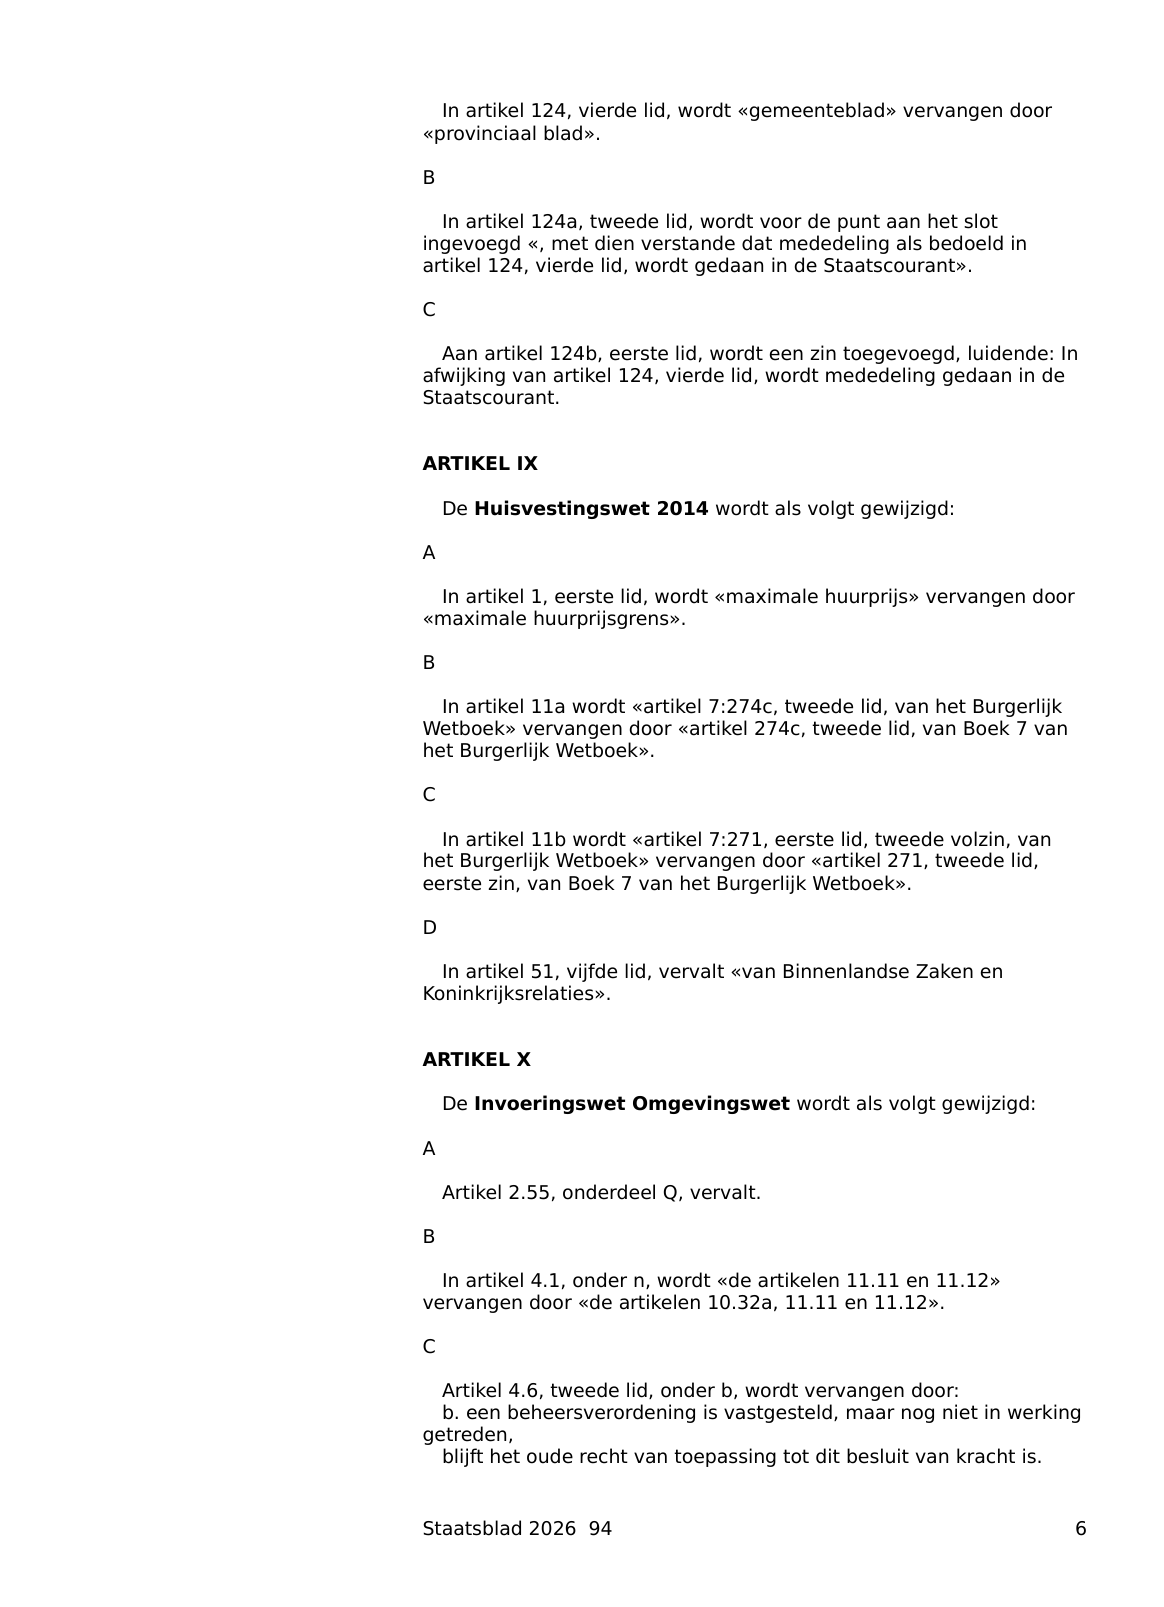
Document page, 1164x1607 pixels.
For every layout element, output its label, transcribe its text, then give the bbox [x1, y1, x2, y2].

text De Invoeringswet Omgevingswet wordt als volgt gewijzigd: [422, 1093, 1087, 1115]
text In artikel 1, eerste lid, wordt «maximale huurprijs» vervangen door «maximale huurprijsgrens». [422, 586, 1087, 630]
text B [422, 167, 1087, 188]
text A [422, 1137, 1087, 1159]
text Artikel 2.55, onderdeel Q, vervalt. [422, 1182, 1087, 1203]
text In artikel 124a, tweede lid, wordt voor de punt aan het slot ingevoegd «, met dien verstande dat mededeling als bedoeld in artikel 124, vierde lid, wordt gedaan in de Staatscourant». [422, 211, 1087, 277]
text In artikel 11b wordt «artikel 7:271, eerste lid, tweede volzin, van het Burgerlijk Wetboek» vervangen door «artikel 271, tweede lid, eerste zin, van Boek 7 van het Burgerlijk Wetboek». [422, 828, 1087, 894]
text B [422, 1226, 1087, 1248]
text D [422, 917, 1087, 938]
subtitle ARTIKEL IX [422, 453, 1087, 475]
text De Huisvestingswet 2014 wordt als volgt gewijzigd: [422, 497, 1087, 519]
text In artikel 51, vijfde lid, vervalt «van Binnenlandse Zaken en Koninkrijksrelaties». [422, 961, 1087, 1005]
text In artikel 124, vierde lid, wordt «gemeenteblad» vervangen door «provinciaal blad». [422, 100, 1087, 144]
text C [422, 784, 1087, 806]
text In artikel 4.1, onder n, wordt «de artikelen 11.11 en 11.12» vervangen door «de artikelen 10.32a, 11.11 en 11.12». [422, 1270, 1087, 1314]
text blijft het oude recht van toepassing tot dit besluit van kracht is. [422, 1446, 1087, 1468]
text C [422, 299, 1087, 321]
text Artikel 4.6, tweede lid, onder b, wordt vervangen door: [422, 1380, 1087, 1402]
text C [422, 1336, 1087, 1358]
subtitle ARTIKEL X [422, 1049, 1087, 1071]
text B [422, 652, 1087, 674]
text b. een beheersverordening is vastgesteld, maar nog niet in werking getreden, [422, 1402, 1087, 1446]
text In artikel 11a wordt «artikel 7:274c, tweede lid, van het Burgerlijk Wetboek» vervangen door «artikel 274c, tweede lid, van Boek 7 van het Burgerlijk Wetboek». [422, 696, 1087, 762]
text Aan artikel 124b, eerste lid, wordt een zin toegevoegd, luidende: In afwijking van artikel 124, vierde lid, wordt mededeling gedaan in de Staatscourant. [422, 343, 1087, 409]
text A [422, 542, 1087, 564]
